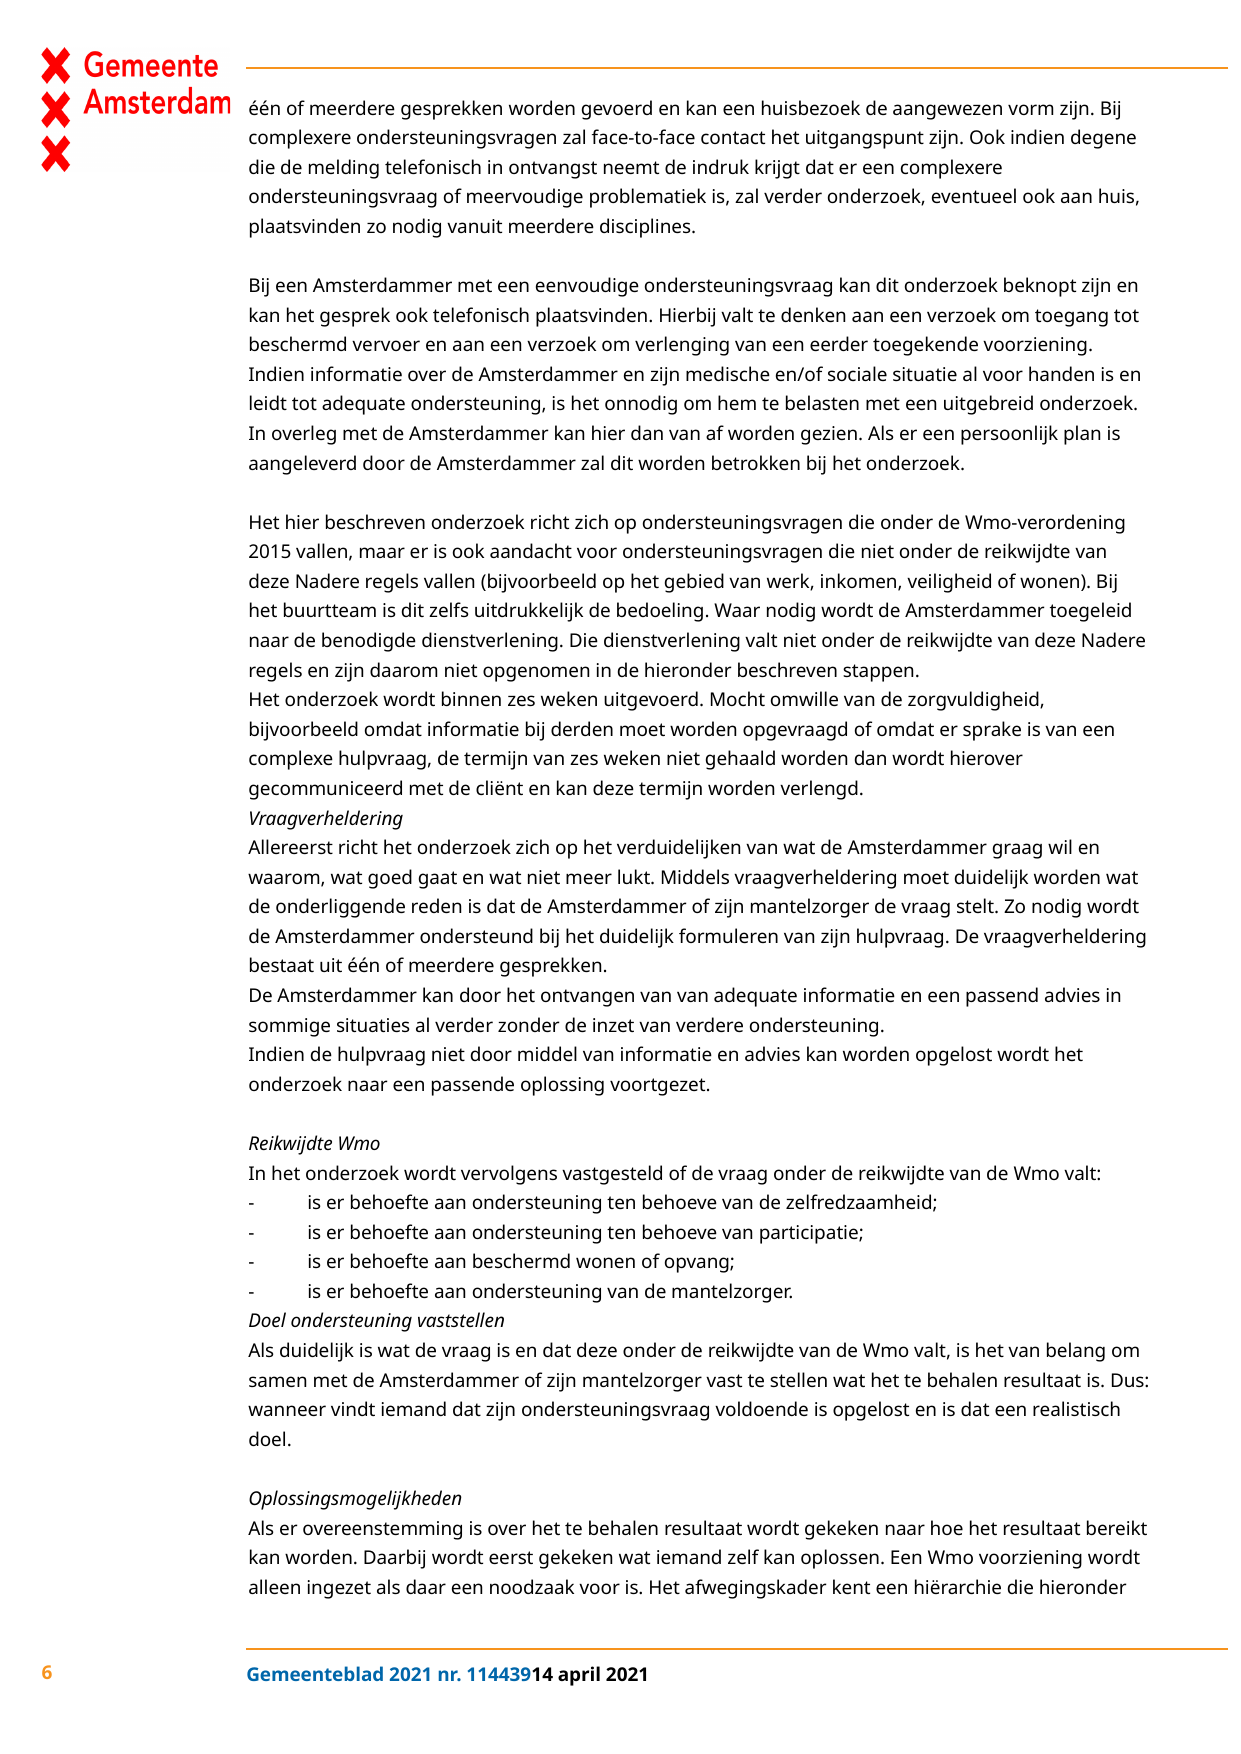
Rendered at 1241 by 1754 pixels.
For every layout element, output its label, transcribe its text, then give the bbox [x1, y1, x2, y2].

text In het onderzoek wordt vervolgens vastgesteld of de vraag onder de reikwijdte van de Wmo valt: [248, 1160, 1152, 1186]
text Reikwijdte Wmo [248, 1130, 1152, 1156]
text één of meerdere gesprekken worden gevoerd en kan een huisbezoek de aangewezen vorm zijn. Bij complexere ondersteuningsvragen zal face-to-face contact het uitgangspunt zijn. Ook indien degene die de melding telefonisch in ontvangst neemt de indruk krijgt dat er een complexere ondersteuningsvraag of meervoudige problematiek is, zal verder onderzoek, eventueel ook aan huis, plaatsvinden zo nodig vanuit meerdere disciplines. [248, 95, 1152, 239]
text De Amsterdammer kan door het ontvangen van van adequate informatie en een passend advies in sommige situaties al verder zonder de inzet van verdere ondersteuning. [248, 982, 1152, 1038]
text Bij een Amsterdammer met een eenvoudige ondersteuningsvraag kan dit onderzoek beknopt zijn en kan het gesprek ook telefonisch plaatsvinden. Hierbij valt te denken aan een verzoek om toegang tot beschermd vervoer en aan een verzoek om verlenging van een eerder toegekende voorziening. Indien informatie over de Amsterdammer en zijn medische en/of sociale situatie al voor handen is en leidt tot adequate ondersteuning, is het onnodig om hem te belasten met een uitgebreid onderzoek. In overleg met de Amsterdammer kan hier dan van af worden gezien. Als er een persoonlijk plan is aangeleverd door de Amsterdammer zal dit worden betrokken bij het onderzoek. [248, 272, 1152, 476]
text Doel ondersteuning vaststellen [248, 1308, 1152, 1333]
picture [41, 47, 231, 172]
text Indien de hulpvraag niet door middel van informatie en advies kan worden opgelost wordt het onderzoek naar een passende oplossing voortgezet. [248, 1041, 1152, 1097]
text Het onderzoek wordt binnen zes weken uitgevoerd. Mocht omwille van de zorgvuldigheid, bijvoorbeeld omdat informatie bij derden moet worden opgevraagd of omdat er sprake is van een complexe hulpvraag, de termijn van zes weken niet gehaald worden dan wordt hierover gecommuniceerd met de cliënt en kan deze termijn worden verlengd. [248, 686, 1152, 801]
text Het hier beschreven onderzoek richt zich op ondersteuningsvragen die onder de Wmo-verordening 2015 vallen, maar er is ook aandacht voor ondersteuningsvragen die niet onder de reikwijdte van deze Nadere regels vallen (bijvoorbeeld op het gebied van werk, inkomen, veiligheid of wonen). Bij het buurtteam is dit zelfs uitdrukkelijk de bedoeling. Waar nodig wordt de Amsterdammer toegeleid naar de benodigde dienstverlening. Die dienstverlening valt niet onder de reikwijdte van deze Nadere regels en zijn daarom niet opgenomen in de hieronder beschreven stappen. [248, 509, 1152, 683]
text Vraagverheldering [248, 805, 1152, 831]
list is er behoefte aan beschermd wonen of opvang; [248, 1248, 1152, 1274]
text Als duidelijk is wat de vraag is en dat deze onder de reikwijdte van de Wmo valt, is het van belang om samen met de Amsterdammer of zijn mantelzorger vast te stellen wat het te behalen resultaat is. Dus: wanneer vindt iemand dat zijn ondersteuningsvraag voldoende is opgelost en is dat een realistisch doel. [248, 1337, 1152, 1452]
text Als er overeenstemming is over het te behalen resultaat wordt gekeken naar hoe het resultaat bereikt kan worden. Daarbij wordt eerst gekeken wat iemand zelf kan oplossen. Een Wmo voorziening wordt alleen ingezet als daar een noodzaak voor is. Het afwegingskader kent een hiërarchie die hieronder [248, 1515, 1152, 1600]
list is er behoefte aan ondersteuning ten behoeve van participatie; [248, 1219, 1152, 1245]
text Oplossingsmogelijkheden [248, 1485, 1152, 1511]
list is er behoefte aan ondersteuning van de mantelzorger. [248, 1278, 1152, 1304]
list is er behoefte aan ondersteuning ten behoeve van de zelfredzaamheid; [248, 1189, 1152, 1215]
text Allereerst richt het onderzoek zich op het verduidelijken van wat de Amsterdammer graag wil en waarom, wat goed gaat en wat niet meer lukt. Middels vraagverheldering moet duidelijk worden wat de onderliggende reden is dat de Amsterdammer of zijn mantelzorger de vraag stelt. Zo nodig wordt de Amsterdammer ondersteund bij het duidelijk formuleren van zijn hulpvraag. De vraagverheldering bestaat uit één of meerdere gesprekken. [248, 834, 1152, 978]
